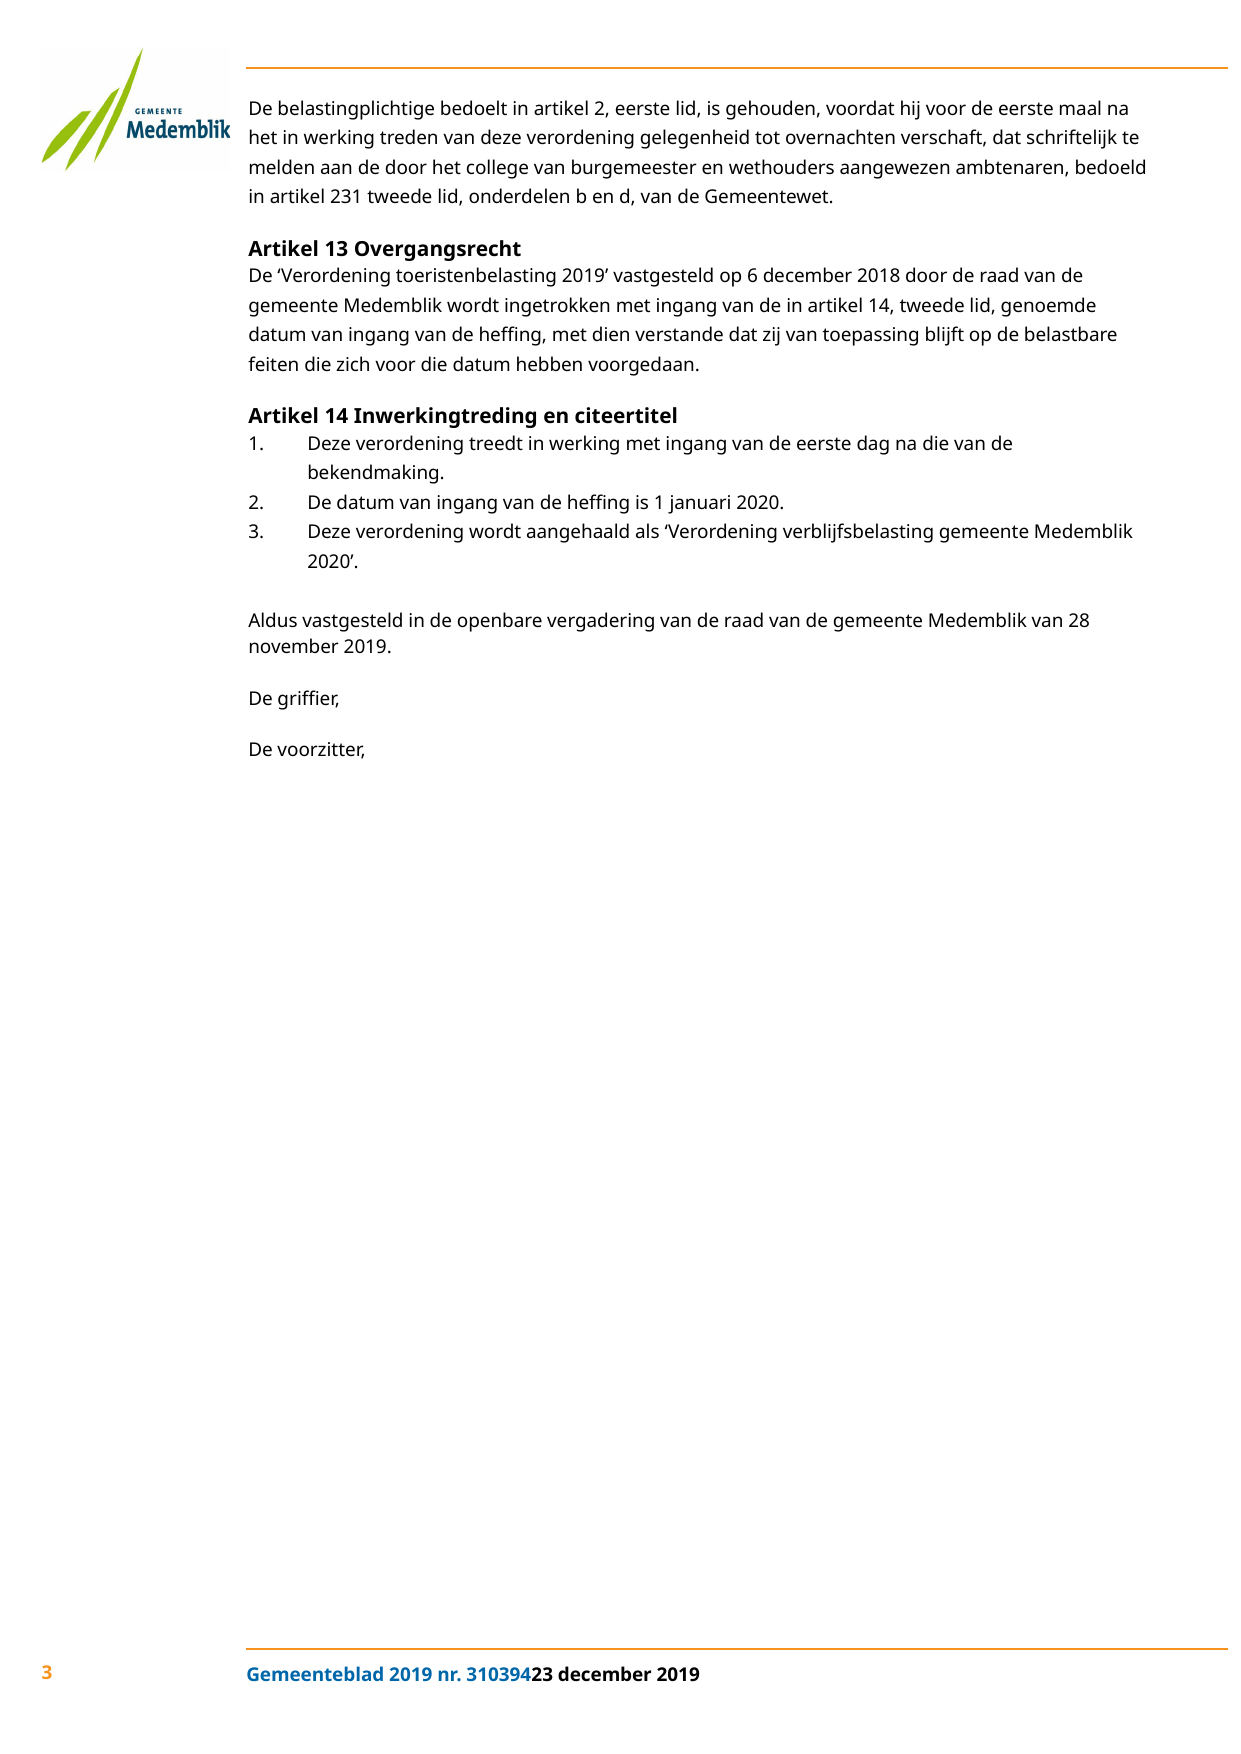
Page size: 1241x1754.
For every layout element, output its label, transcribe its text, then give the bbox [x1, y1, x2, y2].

text De voorzitter, [248, 736, 1152, 762]
text De ‘Verordening toeristenbelasting 2019’ vastgesteld op 6 december 2018 door de raad van de gemeente Medemblik wordt ingetrokken met ingang van de in artikel 14, tweede lid, genoemde datum van ingang van de heffing, met dien verstande dat zij van toepassing blijft op de belastbare feiten die zich voor die datum hebben voorgedaan. [248, 262, 1152, 377]
text De griffier, [248, 685, 1152, 710]
text Aldus vastgesteld in de openbare vergadering van de raad van de gemeente Medemblik van 28 november 2019. [248, 607, 1152, 659]
text De belastingplichtige bedoelt in artikel 2, eerste lid, is gehouden, voordat hij voor de eerste maal na het in werking treden van deze verordening gelegenheid tot overnachten verschaft, dat schriftelijk te melden aan de door het college van burgemeester en wethouders aangewezen ambtenaren, bedoeld in artikel 231 tweede lid, onderdelen b en d, van de Gemeentewet. [248, 95, 1152, 209]
text Artikel 13 Overgangsrecht [248, 234, 1152, 262]
text Artikel 14 Inwerkingtreding en citeertitel [248, 402, 1152, 430]
list De datum van ingang van de heffing is 1 januari 2020. [248, 489, 1152, 515]
list Deze verordening wordt aangehaald als ‘Verordening verblijfsbelasting gemeente Medemblik 2020’. [248, 519, 1152, 574]
list Deze verordening treedt in werking met ingang van de eerste dag na die van de bekendmaking. [248, 430, 1152, 485]
picture [41, 47, 231, 172]
